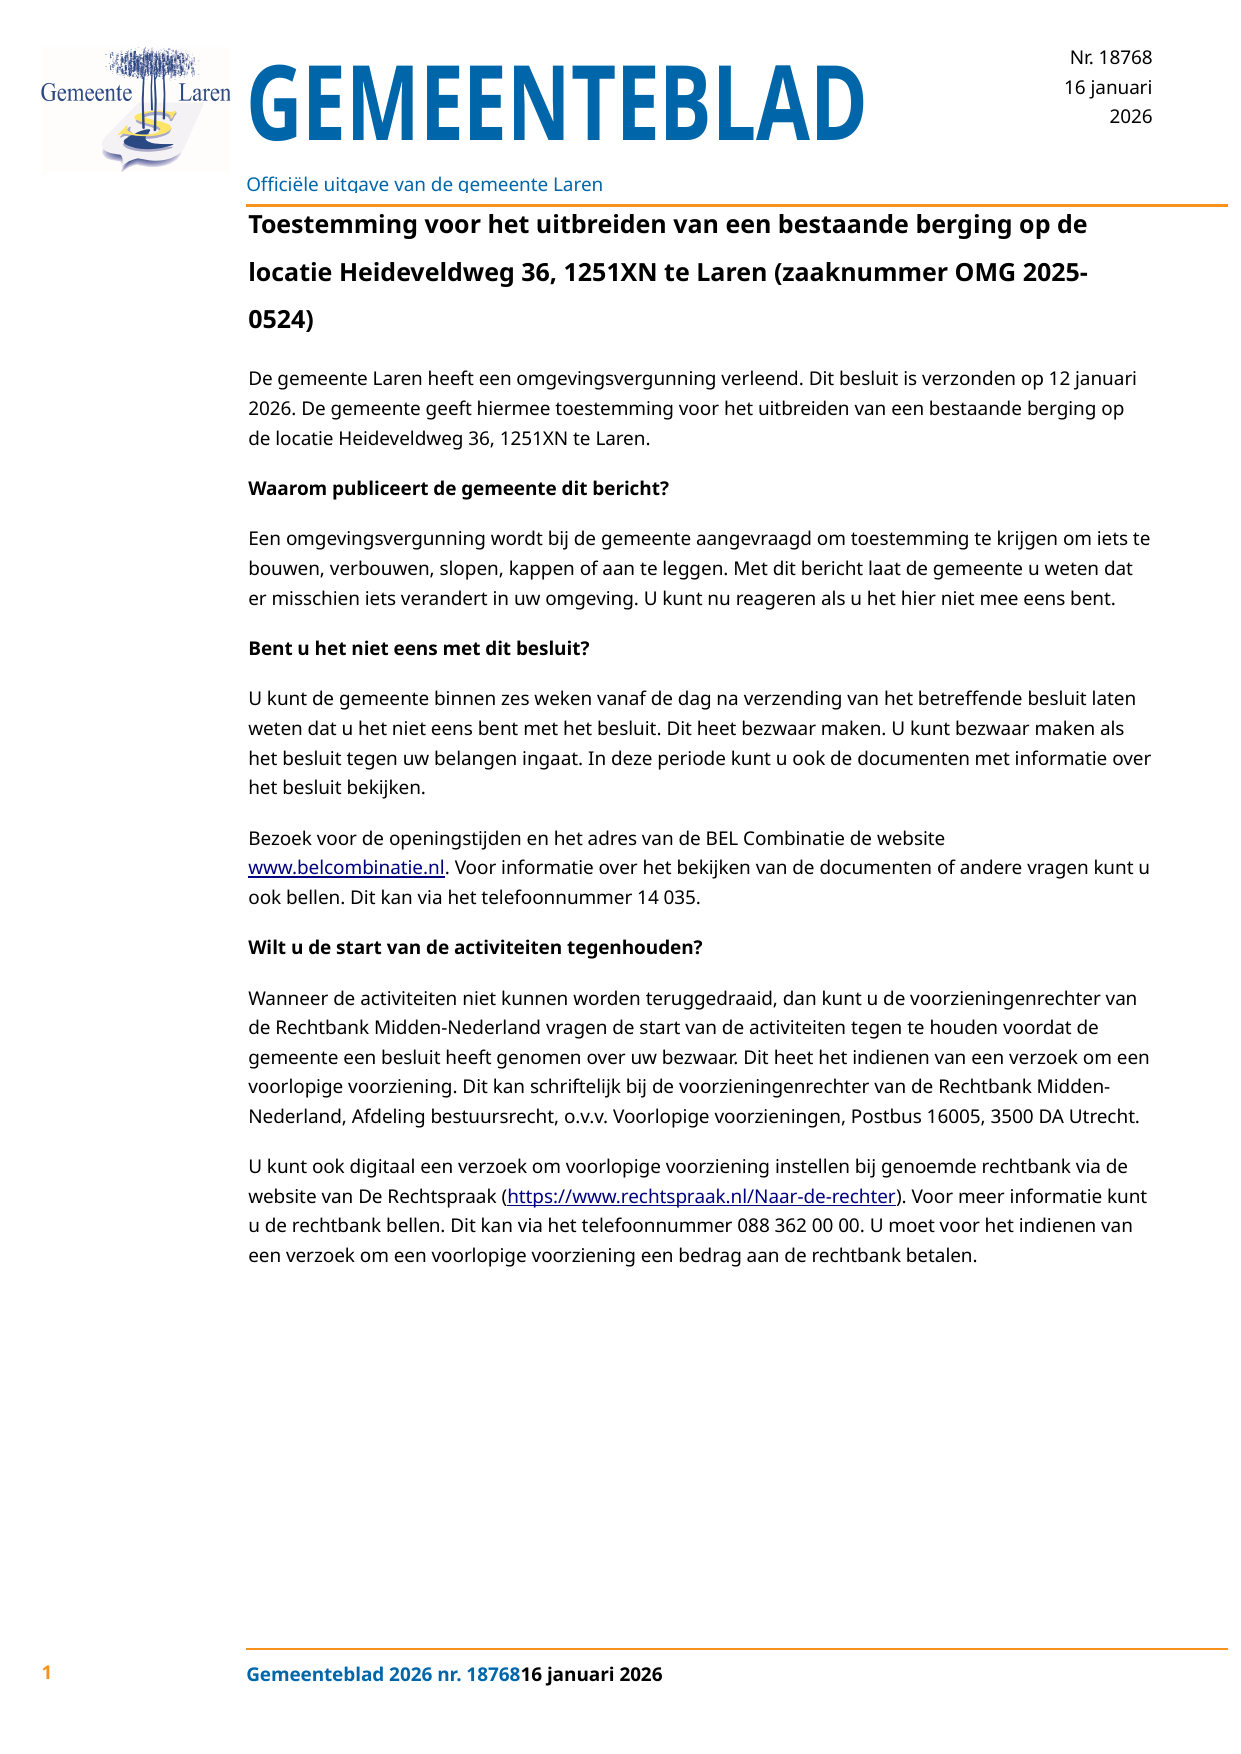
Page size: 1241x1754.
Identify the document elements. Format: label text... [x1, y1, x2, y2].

text Bezoek voor de openingstijden en het adres van de BEL Combinatie de website www.belcombinatie.nl. Voor informatie over het bekijken van de documenten of andere vragen kunt u ook bellen. Dit kan via het telefoonnummer 14 035. [248, 825, 1152, 909]
text Wilt u de start van de activiteiten tegenhouden? [248, 934, 1152, 960]
text U kunt de gemeente binnen zes weken vanaf de dag na verzending van het betreffende besluit laten weten dat u het niet eens bent met het besluit. Dit heet bezwaar maken. U kunt bezwaar maken als het besluit tegen uw belangen ingaat. In deze periode kunt u ook de documenten met informatie over het besluit bekijken. [248, 686, 1152, 800]
text De gemeente Laren heeft een omgevingsvergunning verleend. Dit besluit is verzonden op 12 januari 2026. De gemeente geeft hiermee toestemming voor het uitbreiden van een bestaande berging op de locatie Heideveldweg 36, 1251XN te Laren. [248, 366, 1152, 450]
text Bent u het niet eens met dit besluit? [248, 635, 1152, 661]
picture [41, 47, 231, 172]
text Wanneer de activiteiten niet kunnen worden teruggedraaid, dan kunt u de voorzieningenrechter van de Rechtbank Midden-Nederland vragen de start van de activiteiten tegen te houden voordat de gemeente een besluit heeft genomen over uw bezwaar. Dit heet het indienen van een verzoek om een voorlopige voorziening. Dit kan schriftelijk bij de voorzieningenrechter van de Rechtbank Midden-Nederland, Afdeling bestuursrecht, o.v.v. Voorlopige voorzieningen, Postbus 16005, 3500 DA Utrecht. [248, 985, 1152, 1129]
text Toestemming voor het uitbreiden van een bestaande berging op de locatie Heideveldweg 36, 1251XN te Laren (zaaknummer OMG 2025-0524) [248, 207, 1152, 336]
text Waarom publiceert de gemeente dit bericht? [248, 475, 1152, 501]
text U kunt ook digitaal een verzoek om voorlopige voorziening instellen bij genoemde rechtbank via de website van De Rechtspraak (https://www.rechtspraak.nl/Naar-de-rechter). Voor meer informatie kunt u de rechtbank bellen. Dit kan via het telefoonnummer 088 362 00 00. U moet voor het indienen van een verzoek om een voorlopige voorziening een bedrag aan de rechtbank betalen. [248, 1153, 1152, 1268]
text Een omgevingsvergunning wordt bij de gemeente aangevraagd om toestemming te krijgen om iets te bouwen, verbouwen, slopen, kappen of aan te leggen. Met dit bericht laat de gemeente u weten dat er misschien iets verandert in uw omgeving. U kunt nu reageren als u het hier niet mee eens bent. [248, 526, 1152, 610]
